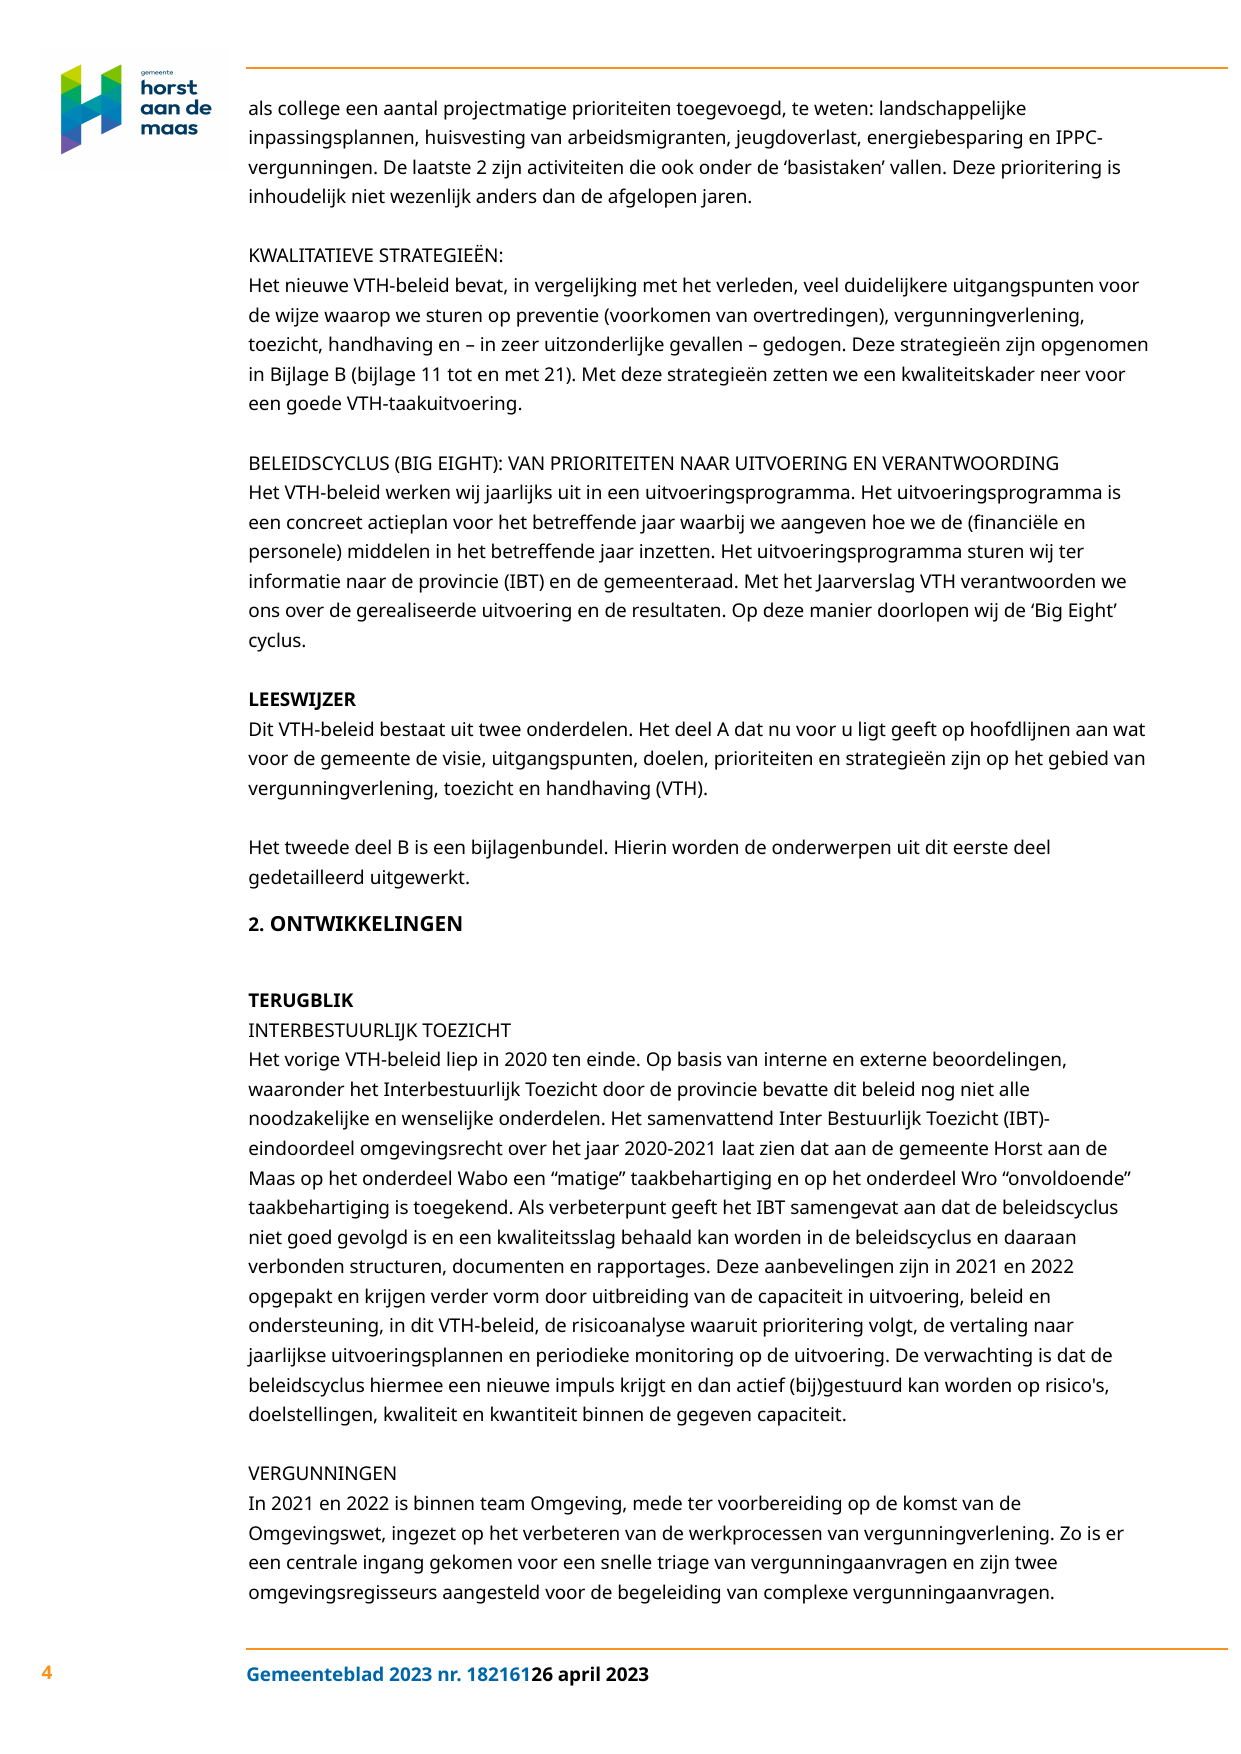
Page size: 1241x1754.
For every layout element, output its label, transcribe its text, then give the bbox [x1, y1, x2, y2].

text Het nieuwe VTH-beleid bevat, in vergelijking met het verleden, veel duidelijkere uitgangspunten voor de wijze waarop we sturen op preventie (voorkomen van overtredingen), vergunningverlening, toezicht, handhaving en – in zeer uitzonderlijke gevallen – gedogen. Deze strategieën zijn opgenomen in Bijlage B (bijlage 11 tot en met 21). Met deze strategieën zetten we een kwaliteitskader neer voor een goede VTH-taakuitvoering. [248, 272, 1152, 416]
text VERGUNNINGEN [248, 1461, 1152, 1486]
text BELEIDSCYCLUS (BIG EIGHT): VAN PRIORITEITEN NAAR UITVOERING EN VERANTWOORDING [248, 450, 1152, 476]
text INTERBESTUURLIJK TOEZICHT [248, 1017, 1152, 1043]
picture [41, 47, 231, 172]
text Het tweede deel B is een bijlagenbundel. Hierin worden de onderwerpen uit dit eerste deel gedetailleerd uitgewerkt. [248, 834, 1152, 890]
text KWALITATIEVE STRATEGIEËN: [248, 243, 1152, 268]
text Het VTH-beleid werken wij jaarlijks uit in een uitvoeringsprogramma. Het uitvoeringsprogramma is een concreet actieplan voor het betreffende jaar waarbij we aangeven hoe we de (financiële en personele) middelen in het betreffende jaar inzetten. Het uitvoeringsprogramma sturen wij ter informatie naar de provincie (IBT) en de gemeenteraad. Met het Jaarverslag VTH verantwoorden we ons over de gerealiseerde uitvoering en de resultaten. Op deze manier doorlopen wij de ‘Big Eight’ cyclus. [248, 479, 1152, 653]
text LEESWIJZER [248, 686, 1152, 712]
text TERUGBLIK [248, 987, 1152, 1013]
text als college een aantal projectmatige prioriteiten toegevoegd, te weten: landschappelijke inpassingsplannen, huisvesting van arbeidsmigranten, jeugdoverlast, energiebesparing en IPPC-vergunningen. De laatste 2 zijn activiteiten die ook onder de ‘basistaken’ vallen. Deze prioritering is inhoudelijk niet wezenlijk anders dan de afgelopen jaren. [248, 95, 1152, 209]
text Dit VTH-beleid bestaat uit twee onderdelen. Het deel A dat nu voor u ligt geeft op hoofdlijnen aan wat voor de gemeente de visie, uitgangspunten, doelen, prioriteiten en strategieën zijn op het gebied van vergunningverlening, toezicht en handhaving (VTH). [248, 716, 1152, 801]
text Het vorige VTH-beleid liep in 2020 ten einde. Op basis van interne en externe beoordelingen, waaronder het Interbestuurlijk Toezicht door de provincie bevatte dit beleid nog niet alle noodzakelijke en wenselijke onderdelen. Het samenvattend Inter Bestuurlijk Toezicht (IBT)-eindoordeel omgevingsrecht over het jaar 2020-2021 laat zien dat aan de gemeente Horst aan de Maas op het onderdeel Wabo een “matige” taakbehartiging en op het onderdeel Wro “onvoldoende” taakbehartiging is toegekend. Als verbeterpunt geeft het IBT samengevat aan dat de beleidscyclus niet goed gevolgd is en een kwaliteitsslag behaald kan worden in de beleidscyclus en daaraan verbonden structuren, documenten en rapportages. Deze aanbevelingen zijn in 2021 en 2022 opgepakt en krijgen verder vorm door uitbreiding van de capaciteit in uitvoering, beleid en ondersteuning, in dit VTH-beleid, de risicoanalyse waaruit prioritering volgt, de vertaling naar jaarlijkse uitvoeringsplannen en periodieke monitoring op de uitvoering. De verwachting is dat de beleidscyclus hiermee een nieuwe impuls krijgt en dan actief (bij)gestuurd kan worden op risico's, doelstellingen, kwaliteit en kwantiteit binnen de gegeven capaciteit. [248, 1046, 1152, 1427]
text In 2021 en 2022 is binnen team Omgeving, mede ter voorbereiding op de komst van de Omgevingswet, ingezet op het verbeteren van de werkprocessen van vergunningverlening. Zo is er een centrale ingang gekomen voor een snelle triage van vergunningaanvragen en zijn twee omgevingsregisseurs aangesteld voor de begeleiding van complexe vergunningaanvragen. [248, 1490, 1152, 1605]
text 2. ONTWIKKELINGEN [248, 909, 1152, 938]
